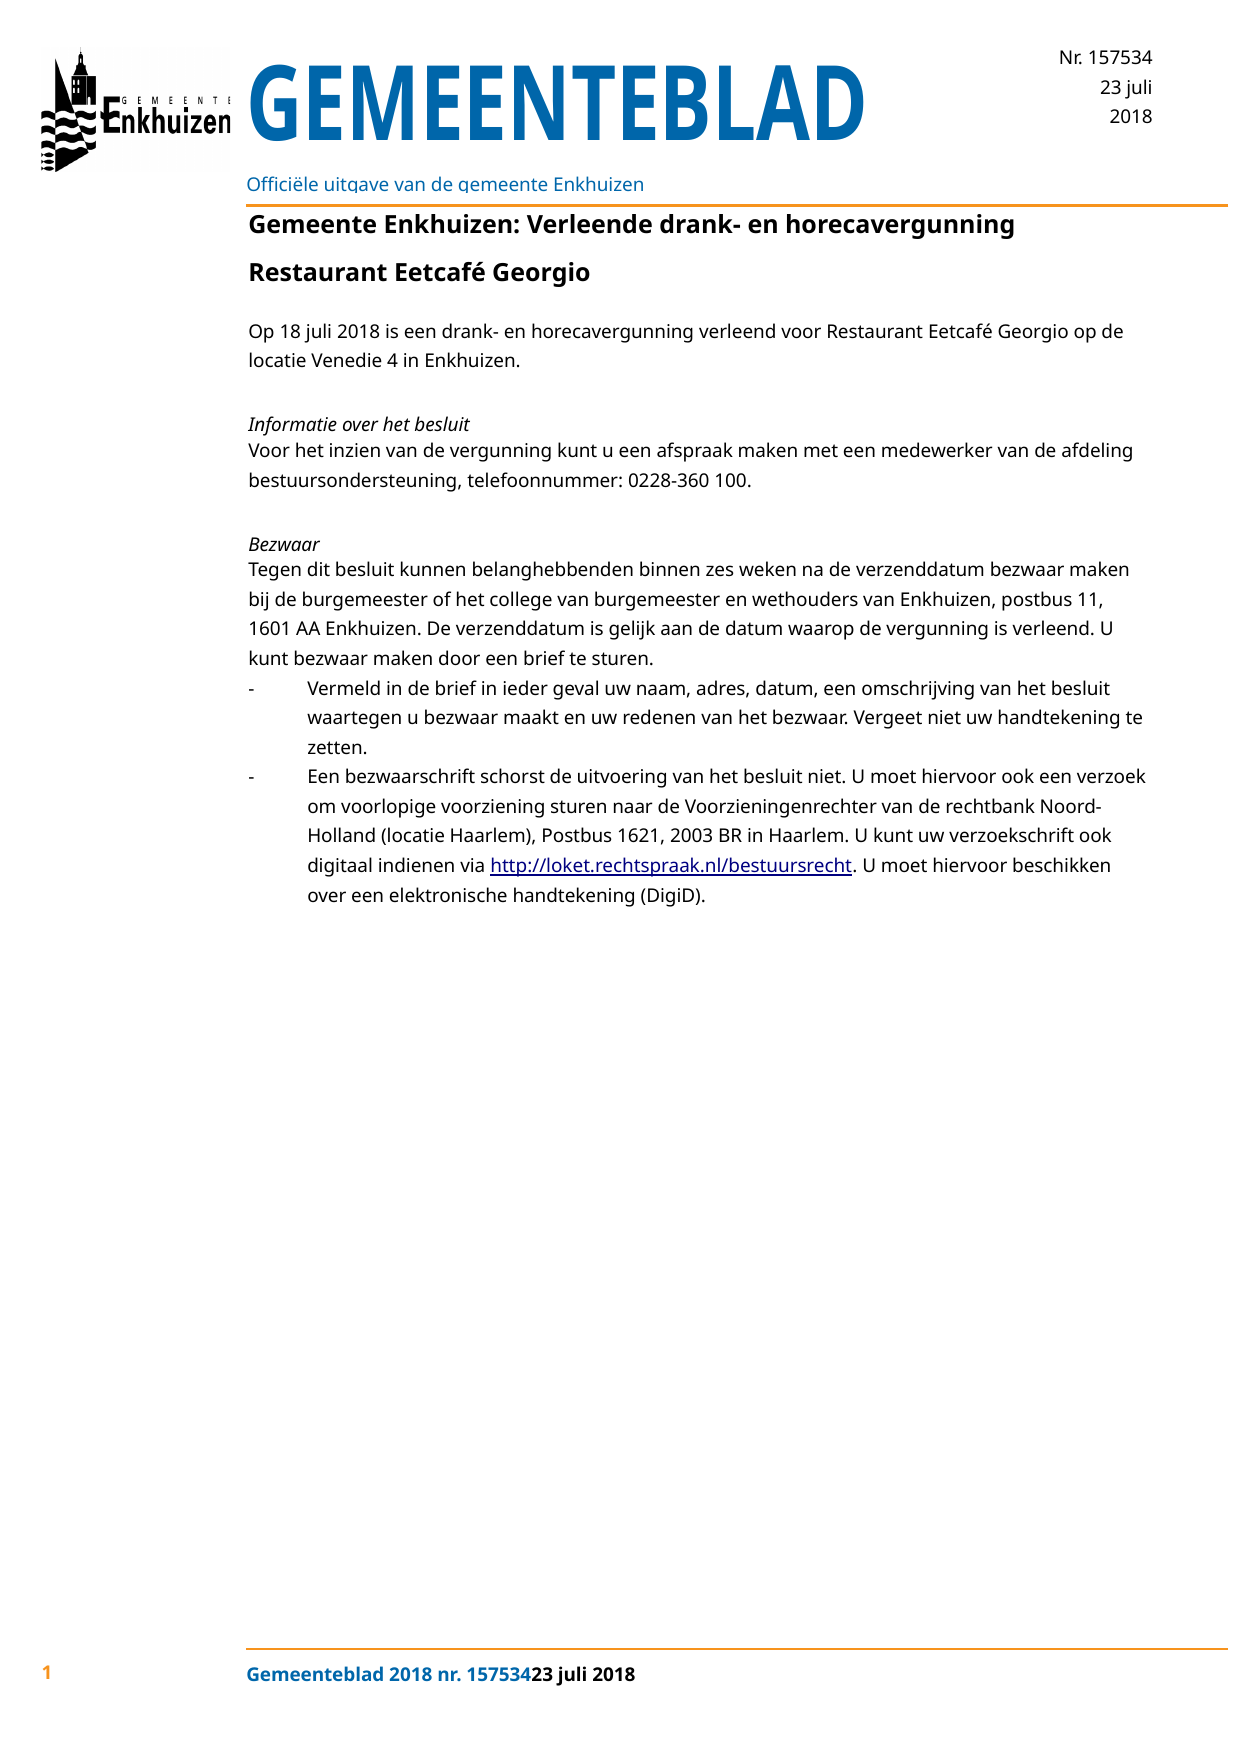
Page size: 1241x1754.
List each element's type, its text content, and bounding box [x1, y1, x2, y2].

text Gemeente Enkhuizen: Verleende drank- en horecavergunning Restaurant Eetcafé Georgio [248, 207, 1152, 288]
text Voor het inzien van de vergunning kunt u een afspraak maken met een medewerker van de afdeling bestuursondersteuning, telefoonnummer: 0228-360 100. [248, 437, 1152, 492]
text Tegen dit besluit kunnen belanghebbenden binnen zes weken na de verzenddatum bezwaar maken bij de burgemeester of het college van burgemeester en wethouders van Enkhuizen, postbus 11, 1601 AA Enkhuizen. De verzenddatum is gelijk aan de datum waarop de vergunning is verleend. U kunt bezwaar maken door een brief te sturen. [248, 556, 1152, 671]
text Bezwaar [248, 531, 1152, 556]
text Op 18 juli 2018 is een drank- en horecavergunning verleend voor Restaurant Eetcafé Georgio op de locatie Venedie 4 in Enkhuizen. [248, 318, 1152, 373]
list Vermeld in de brief in ieder geval uw naam, adres, datum, een omschrijving van het besluit waartegen u bezwaar maakt en uw redenen van het bezwaar. Vergeet niet uw handtekening te zetten. [248, 675, 1152, 760]
picture [41, 47, 231, 172]
text Informatie over het besluit [248, 411, 1152, 437]
list Een bezwaarschrift schorst de uitvoering van het besluit niet. U moet hiervoor ook een verzoek om voorlopige voorziening sturen naar de Voorzieningenrechter van de rechtbank Noord-Holland (locatie Haarlem), Postbus 1621, 2003 BR in Haarlem. U kunt uw verzoekschrift ook digitaal indienen via http://loket.rechtspraak.nl/bestuursrecht. U moet hiervoor beschikken over een elektronische handtekening (DigiD). [248, 763, 1152, 908]
